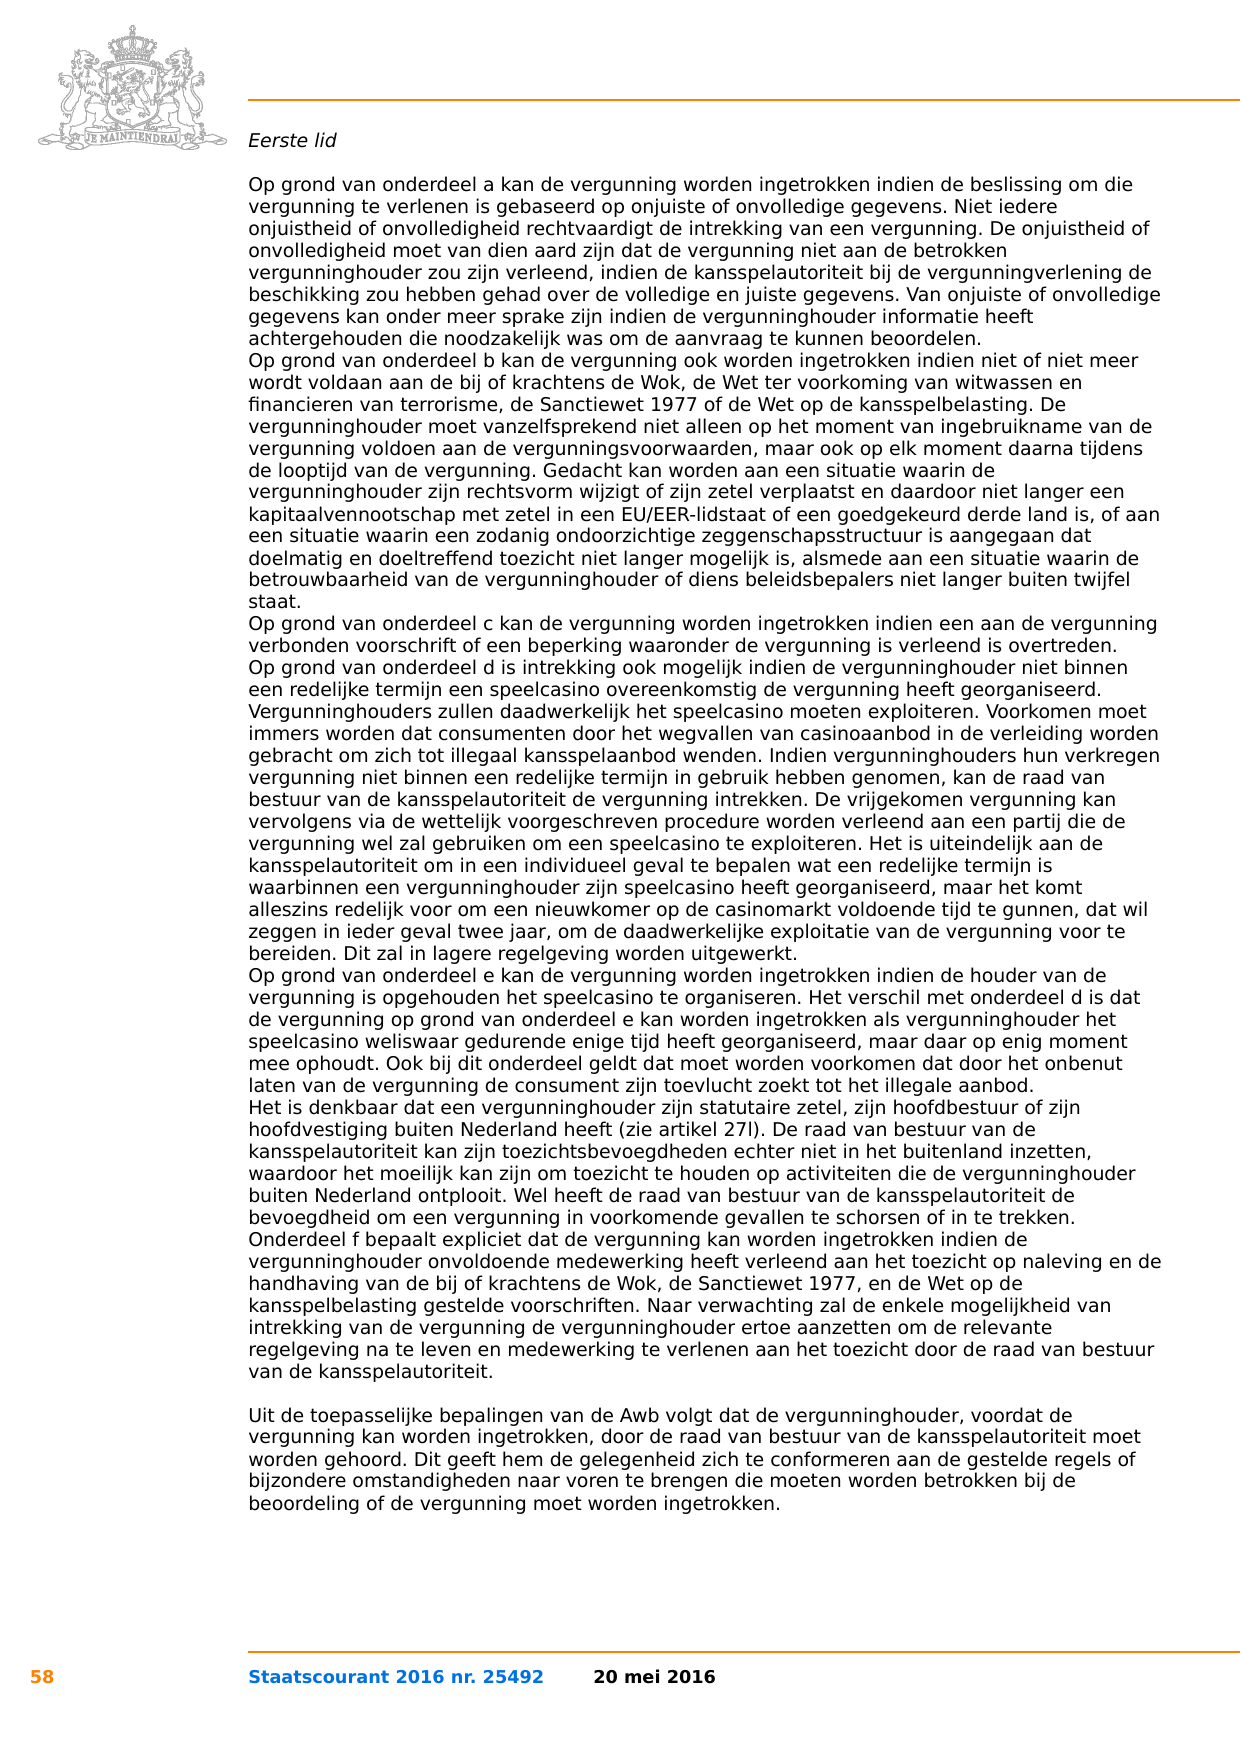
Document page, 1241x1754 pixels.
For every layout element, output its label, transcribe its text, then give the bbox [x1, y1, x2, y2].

text Uit de toepasselijke bepalingen van de Awb volgt dat de vergunninghouder, voordat de vergunning kan worden ingetrokken, door de raad van bestuur van de kansspelautoriteit moet worden gehoord. Dit geeft hem de gelegenheid zich te conformeren aan de gestelde regels of bijzondere omstandigheden naar voren te brengen die moeten worden betrokken bij de beoordeling of de vergunning moet worden ingetrokken. [248, 1404, 1163, 1514]
text Op grond van onderdeel e kan de vergunning worden ingetrokken indien de houder van de vergunning is opgehouden het speelcasino te organiseren. Het verschil met onderdeel d is dat de vergunning op grond van onderdeel e kan worden ingetrokken als vergunninghouder het speelcasino weliswaar gedurende enige tijd heeft georganiseerd, maar daar op enig moment mee ophoudt. Ook bij dit onderdeel geldt dat moet worden voorkomen dat door het onbenut laten van de vergunning de consument zijn toevlucht zoekt tot het illegale aanbod. [248, 965, 1163, 1097]
text Op grond van onderdeel b kan de vergunning ook worden ingetrokken indien niet of niet meer wordt voldaan aan de bij of krachtens de Wok, de Wet ter voorkoming van witwassen en financieren van terrorisme, de Sanctiewet 1977 of de Wet op de kansspelbelasting. De vergunninghouder moet vanzelfsprekend niet alleen op het moment van ingebruikname van de vergunning voldoen aan de vergunningsvoorwaarden, maar ook op elk moment daarna tijdens de looptijd van de vergunning. Gedacht kan worden aan een situatie waarin de vergunninghouder zijn rechtsvorm wijzigt of zijn zetel verplaatst en daardoor niet langer een kapitaalvennootschap met zetel in een EU/EER-lidstaat of een goedgekeurd derde land is, of aan een situatie waarin een zodanig ondoorzichtige zeggenschapsstructuur is aangegaan dat doelmatig en doeltreffend toezicht niet langer mogelijk is, alsmede aan een situatie waarin de betrouwbaarheid van de vergunninghouder of diens beleidsbepalers niet langer buiten twijfel staat. [248, 349, 1163, 613]
text Op grond van onderdeel c kan de vergunning worden ingetrokken indien een aan de vergunning verbonden voorschrift of een beperking waaronder de vergunning is verleend is overtreden. [248, 613, 1163, 657]
text Het is denkbaar dat een vergunninghouder zijn statutaire zetel, zijn hoofdbestuur of zijn hoofdvestiging buiten Nederland heeft (zie artikel 27l). De raad van bestuur van de kansspelautoriteit kan zijn toezichtsbevoegdheden echter niet in het buitenland inzetten, waardoor het moeilijk kan zijn om toezicht te houden op activiteiten die de vergunninghouder buiten Nederland ontplooit. Wel heeft de raad van bestuur van de kansspelautoriteit de bevoegdheid om een vergunning in voorkomende gevallen te schorsen of in te trekken. Onderdeel f bepaalt expliciet dat de vergunning kan worden ingetrokken indien de vergunninghouder onvoldoende medewerking heeft verleend aan het toezicht op naleving en de handhaving van de bij of krachtens de Wok, de Sanctiewet 1977, en de Wet op de kansspelbelasting gestelde voorschriften. Naar verwachting zal de enkele mogelijkheid van intrekking van de vergunning de vergunninghouder ertoe aanzetten om de relevante regelgeving na te leven en medewerking te verlenen aan het toezicht door de raad van bestuur van de kansspelautoriteit. [248, 1097, 1163, 1383]
text Op grond van onderdeel a kan de vergunning worden ingetrokken indien de beslissing om die vergunning te verlenen is gebaseerd op onjuiste of onvolledige gegevens. Niet iedere onjuistheid of onvolledigheid rechtvaardigt de intrekking van een vergunning. De onjuistheid of onvolledigheid moet van dien aard zijn dat de vergunning niet aan de betrokken vergunninghouder zou zijn verleend, indien de kansspelautoriteit bij de vergunningverlening de beschikking zou hebben gehad over de volledige en juiste gegevens. Van onjuiste of onvolledige gegevens kan onder meer sprake zijn indien de vergunninghouder informatie heeft achtergehouden die noodzakelijk was om de aanvraag te kunnen beoordelen. [248, 174, 1163, 349]
picture [38, 25, 227, 150]
subtitle Eerste lid [248, 130, 1163, 152]
text Op grond van onderdeel d is intrekking ook mogelijk indien de vergunninghouder niet binnen een redelijke termijn een speelcasino overeenkomstig de vergunning heeft georganiseerd. Vergunninghouders zullen daadwerkelijk het speelcasino moeten exploiteren. Voorkomen moet immers worden dat consumenten door het wegvallen van casinoaanbod in de verleiding worden gebracht om zich tot illegaal kansspelaanbod wenden. Indien vergunninghouders hun verkregen vergunning niet binnen een redelijke termijn in gebruik hebben genomen, kan de raad van bestuur van de kansspelautoriteit de vergunning intrekken. De vrijgekomen vergunning kan vervolgens via de wettelijk voorgeschreven procedure worden verleend aan een partij die de vergunning wel zal gebruiken om een speelcasino te exploiteren. Het is uiteindelijk aan de kansspelautoriteit om in een individueel geval te bepalen wat een redelijke termijn is waarbinnen een vergunninghouder zijn speelcasino heeft georganiseerd, maar het komt alleszins redelijk voor om een nieuwkomer op de casinomarkt voldoende tijd te gunnen, dat wil zeggen in ieder geval twee jaar, om de daadwerkelijke exploitatie van de vergunning voor te bereiden. Dit zal in lagere regelgeving worden uitgewerkt. [248, 657, 1163, 965]
